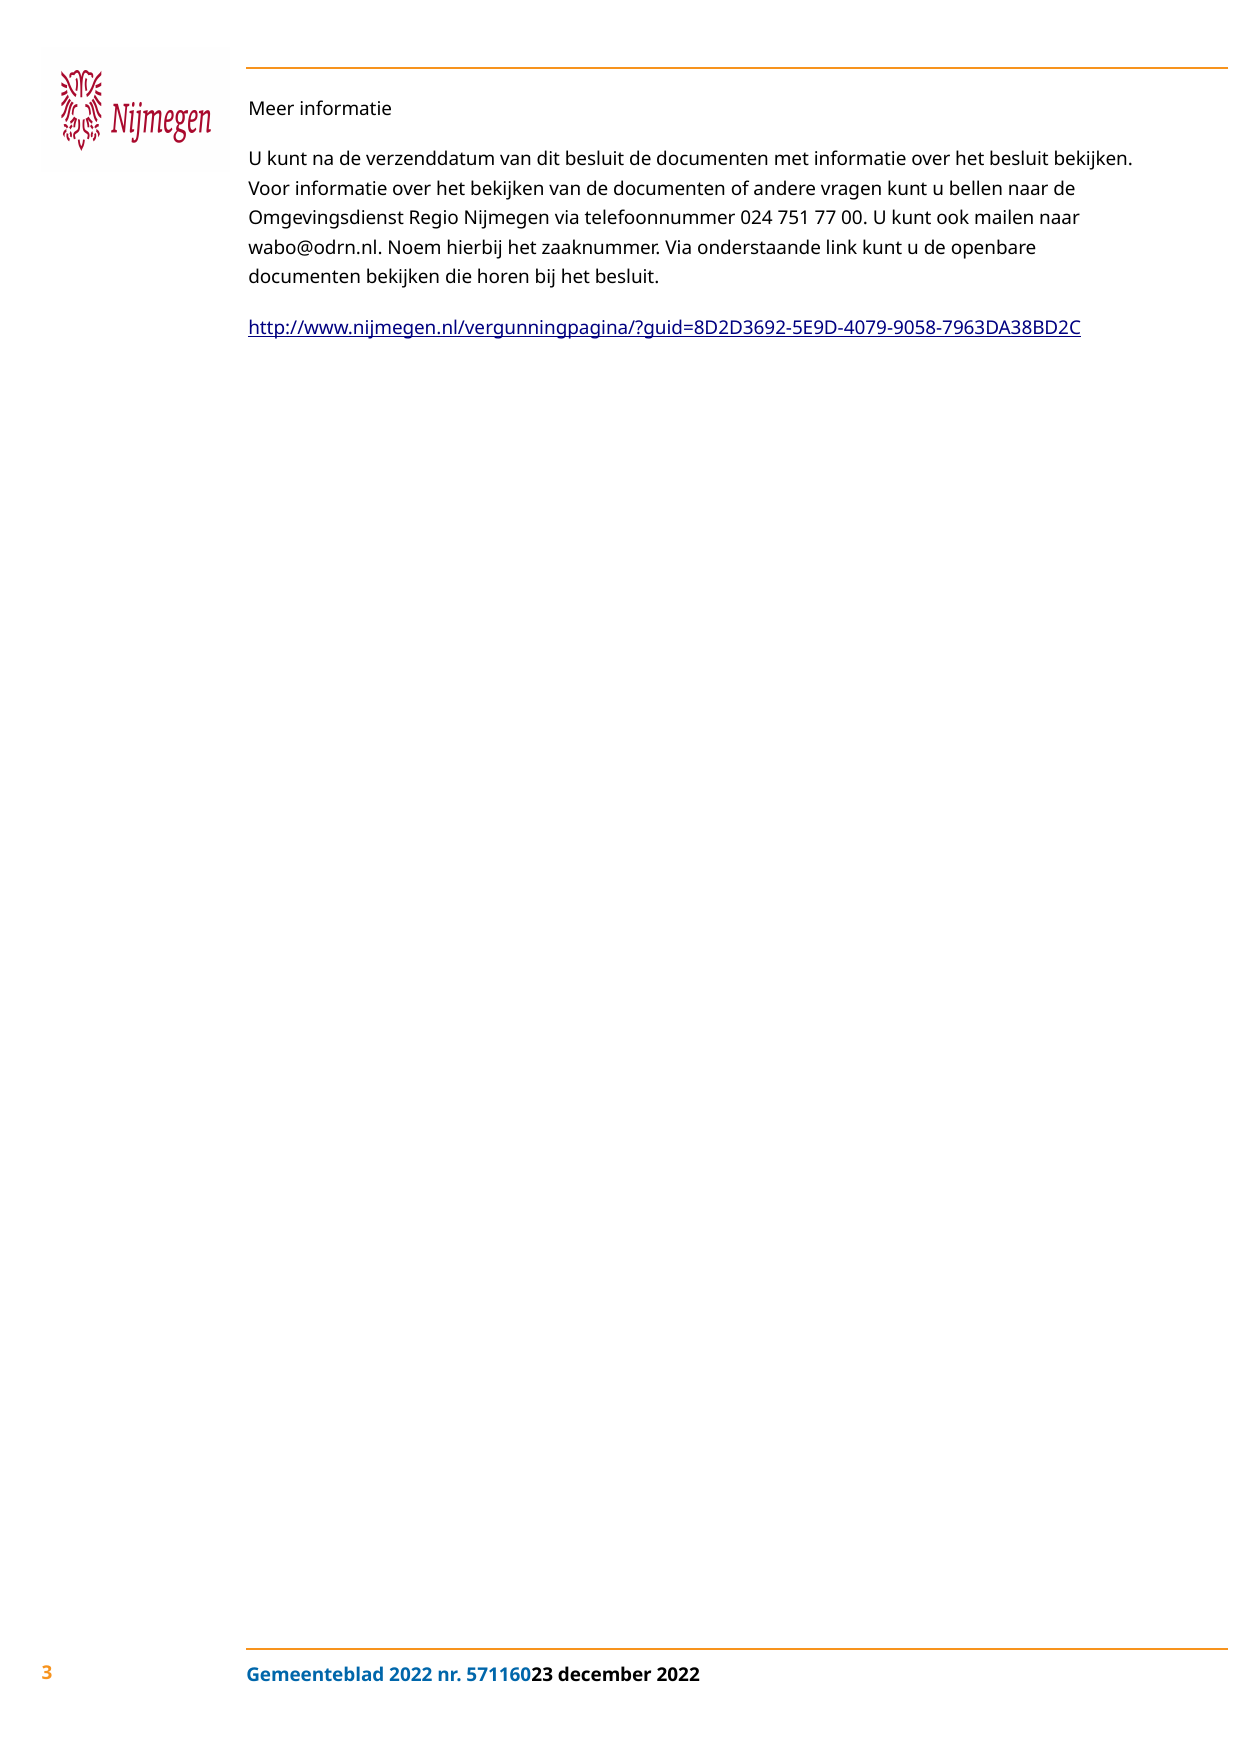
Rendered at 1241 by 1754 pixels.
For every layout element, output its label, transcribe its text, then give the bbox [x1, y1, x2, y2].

text Meer informatie [248, 95, 1152, 121]
text http://www.nijmegen.nl/vergunningpagina/?guid=8D2D3692-5E9D-4079-9058-7963DA38BD2C [248, 314, 1152, 340]
text U kunt na de verzenddatum van dit besluit de documenten met informatie over het besluit bekijken. Voor informatie over het bekijken van de documenten of andere vragen kunt u bellen naar de Omgevingsdienst Regio Nijmegen via telefoonnummer 024 751 77 00. U kunt ook mailen naar wabo@odrn.nl. Noem hierbij het zaaknummer. Via onderstaande link kunt u de openbare documenten bekijken die horen bij het besluit. [248, 145, 1152, 289]
picture [41, 47, 231, 172]
